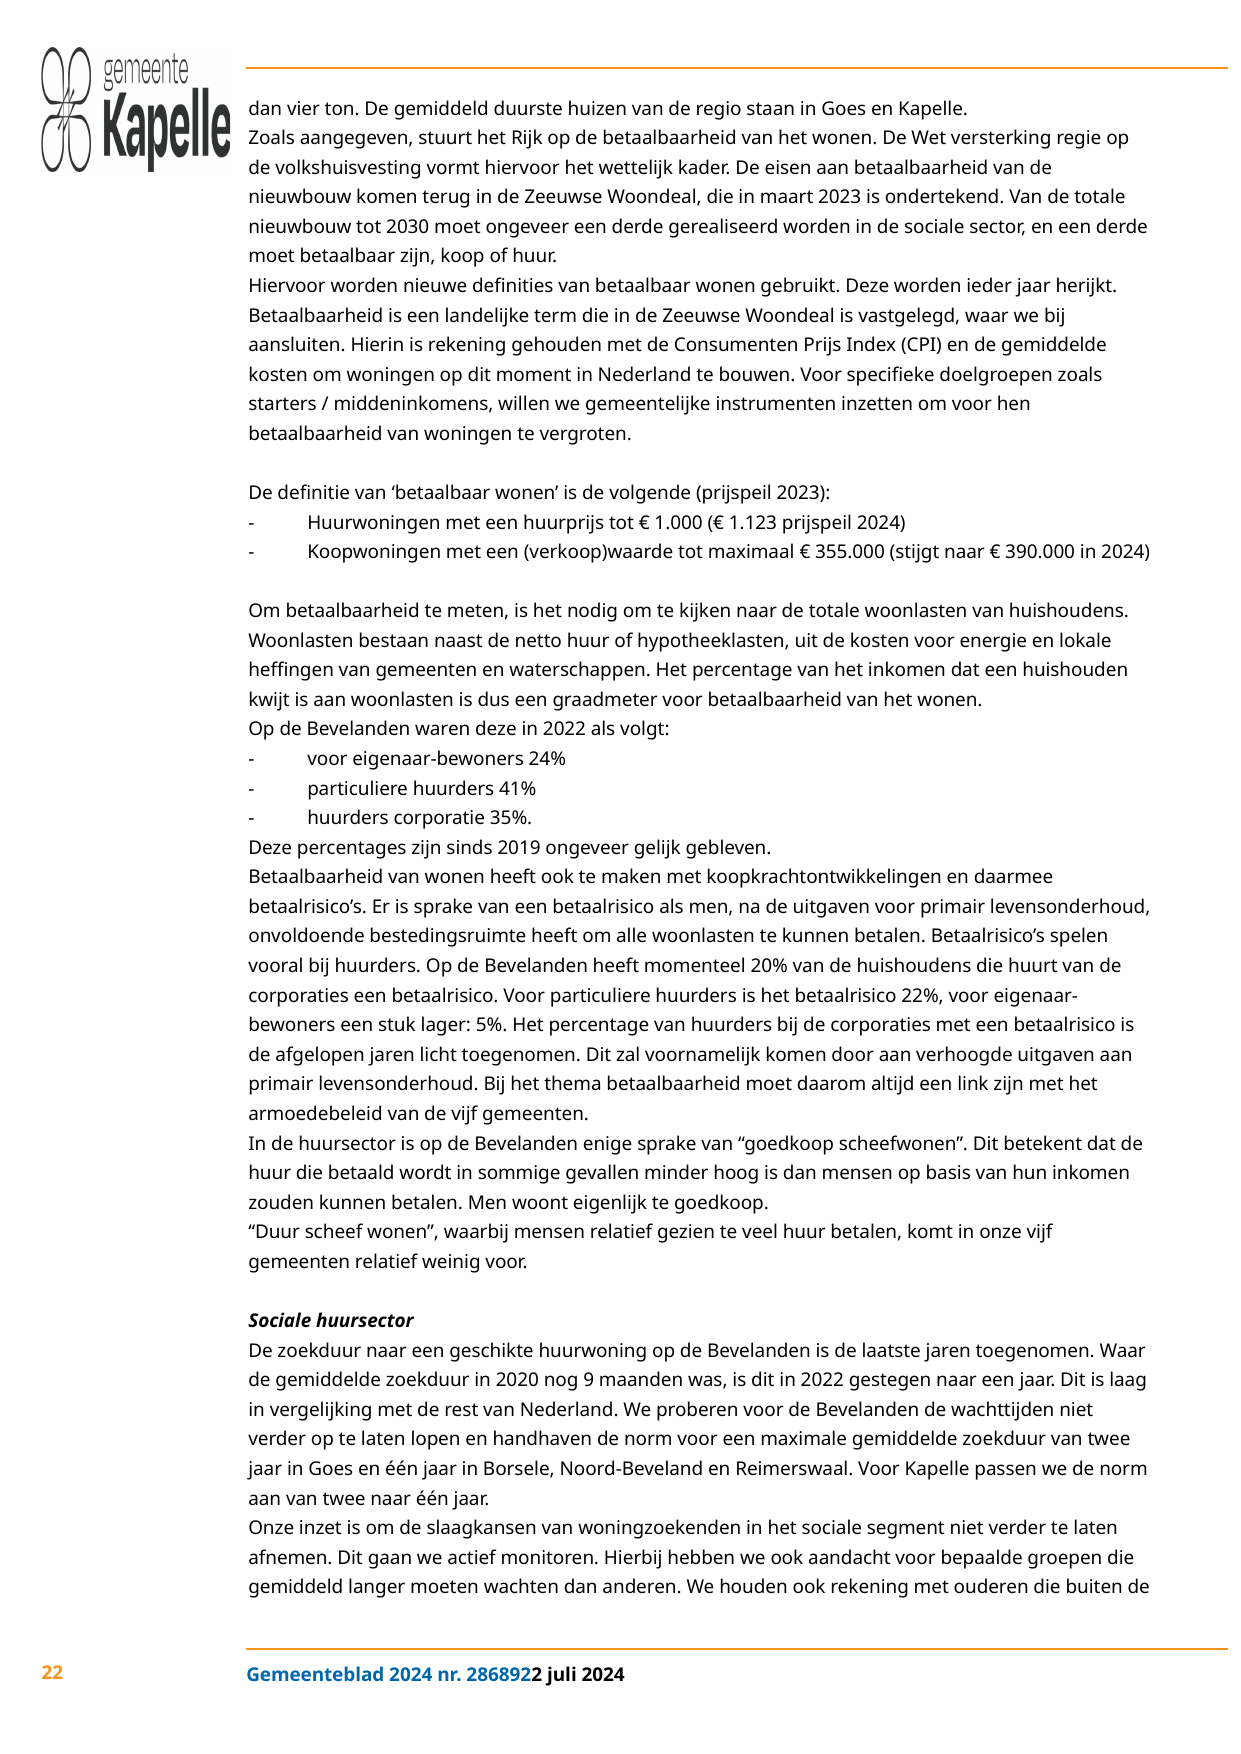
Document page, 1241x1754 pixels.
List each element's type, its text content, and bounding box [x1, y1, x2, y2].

table_header De definitie van ‘betaalbaar wonen’ is de volgende (prijspeil 2023): Huurwoningen met een huurprijs tot € 1.000 (€ 1.123 prijspeil 2024) Koopwoningen met een (verkoop)waarde tot maximaal € 355.000 (stijgt naar € 390.000 in 2024) [248, 480, 1152, 564]
list particuliere huurders 41% [248, 775, 1152, 800]
text Zoals aangegeven, stuurt het Rijk op de betaalbaarheid van het wonen. De Wet versterking regie op de volkshuisvesting vormt hiervoor het wettelijk kader. De eisen aan betaalbaarheid van de nieuwbouw komen terug in de Zeeuwse Woondeal, die in maart 2023 is ondertekend. Van de totale nieuwbouw tot 2030 moet ongeveer een derde gerealiseerd worden in de sociale sector, en een derde moet betaalbaar zijn, koop of huur. [248, 124, 1152, 268]
text Sociale huursector [248, 1307, 1152, 1333]
text Hiervoor worden nieuwe definities van betaalbaar wonen gebruikt. Deze worden ieder jaar herijkt. Betaalbaarheid is een landelijke term die in de Zeeuwse Woondeal is vastgelegd, waar we bij aansluiten. Hierin is rekening gehouden met de Consumenten Prijs Index (CPI) en de gemiddelde kosten om woningen op dit moment in Nederland te bouwen. Voor specifieke doelgroepen zoals starters / middeninkomens, willen we gemeentelijke instrumenten inzetten om voor hen betaalbaarheid van woningen te vergroten. [248, 272, 1152, 446]
text Om betaalbaarheid te meten, is het nodig om te kijken naar de totale woonlasten van huishoudens. Woonlasten bestaan naast de netto huur of hypotheeklasten, uit de kosten voor energie en lokale heffingen van gemeenten en waterschappen. Het percentage van het inkomen dat een huishouden kwijt is aan woonlasten is dus een graadmeter voor betaalbaarheid van het wonen. [248, 597, 1152, 712]
list voor eigenaar-bewoners 24% [248, 745, 1152, 771]
text “Duur scheef wonen”, waarbij mensen relatief gezien te veel huur betalen, komt in onze vijf gemeenten relatief weinig voor. [248, 1218, 1152, 1274]
text In de huursector is op de Bevelanden enige sprake van “goedkoop scheefwonen”. Dit betekent dat de huur die betaald wordt in sommige gevallen minder hoog is dan mensen op basis van hun inkomen zouden kunnen betalen. Men woont eigenlijk te goedkoop. [248, 1130, 1152, 1214]
text De zoekduur naar een geschikte huurwoning op de Bevelanden is de laatste jaren toegenomen. Waar de gemiddelde zoekduur in 2020 nog 9 maanden was, is dit in 2022 gestegen naar een jaar. Dit is laag in vergelijking met de rest van Nederland. We proberen voor de Bevelanden de wachttijden niet verder op te laten lopen en handhaven de norm voor een maximale gemiddelde zoekduur van twee jaar in Goes en één jaar in Borsele, Noord-Beveland en Reimerswaal. Voor Kapelle passen we de norm aan van twee naar één jaar. [248, 1337, 1152, 1510]
text Op de Bevelanden waren deze in 2022 als volgt: [248, 716, 1152, 741]
text dan vier ton. De gemiddeld duurste huizen van de regio staan in Goes en Kapelle. [248, 95, 1152, 121]
picture [41, 47, 231, 172]
text Betaalbaarheid van wonen heeft ook te maken met koopkrachtontwikkelingen en daarmee betaalrisico’s. Er is sprake van een betaalrisico als men, na de uitgaven voor primair levensonderhoud, onvoldoende bestedingsruimte heeft om alle woonlasten te kunnen betalen. Betaalrisico’s spelen vooral bij huurders. Op de Bevelanden heeft momenteel 20% van de huishoudens die huurt van de corporaties een betaalrisico. Voor particuliere huurders is het betaalrisico 22%, voor eigenaar-bewoners een stuk lager: 5%. Het percentage van huurders bij de corporaties met een betaalrisico is de afgelopen jaren licht toegenomen. Dit zal voornamelijk komen door aan verhoogde uitgaven aan primair levensonderhoud. Bij het thema betaalbaarheid moet daarom altijd een link zijn met het armoedebeleid van de vijf gemeenten. [248, 863, 1152, 1126]
list huurders corporatie 35%. [248, 804, 1152, 830]
text Deze percentages zijn sinds 2019 ongeveer gelijk gebleven. [248, 834, 1152, 859]
text Onze inzet is om de slaagkansen van woningzoekenden in het sociale segment niet verder te laten afnemen. Dit gaan we actief monitoren. Hierbij hebben we ook aandacht voor bepaalde groepen die gemiddeld langer moeten wachten dan anderen. We houden ook rekening met ouderen die buiten de [248, 1514, 1152, 1599]
